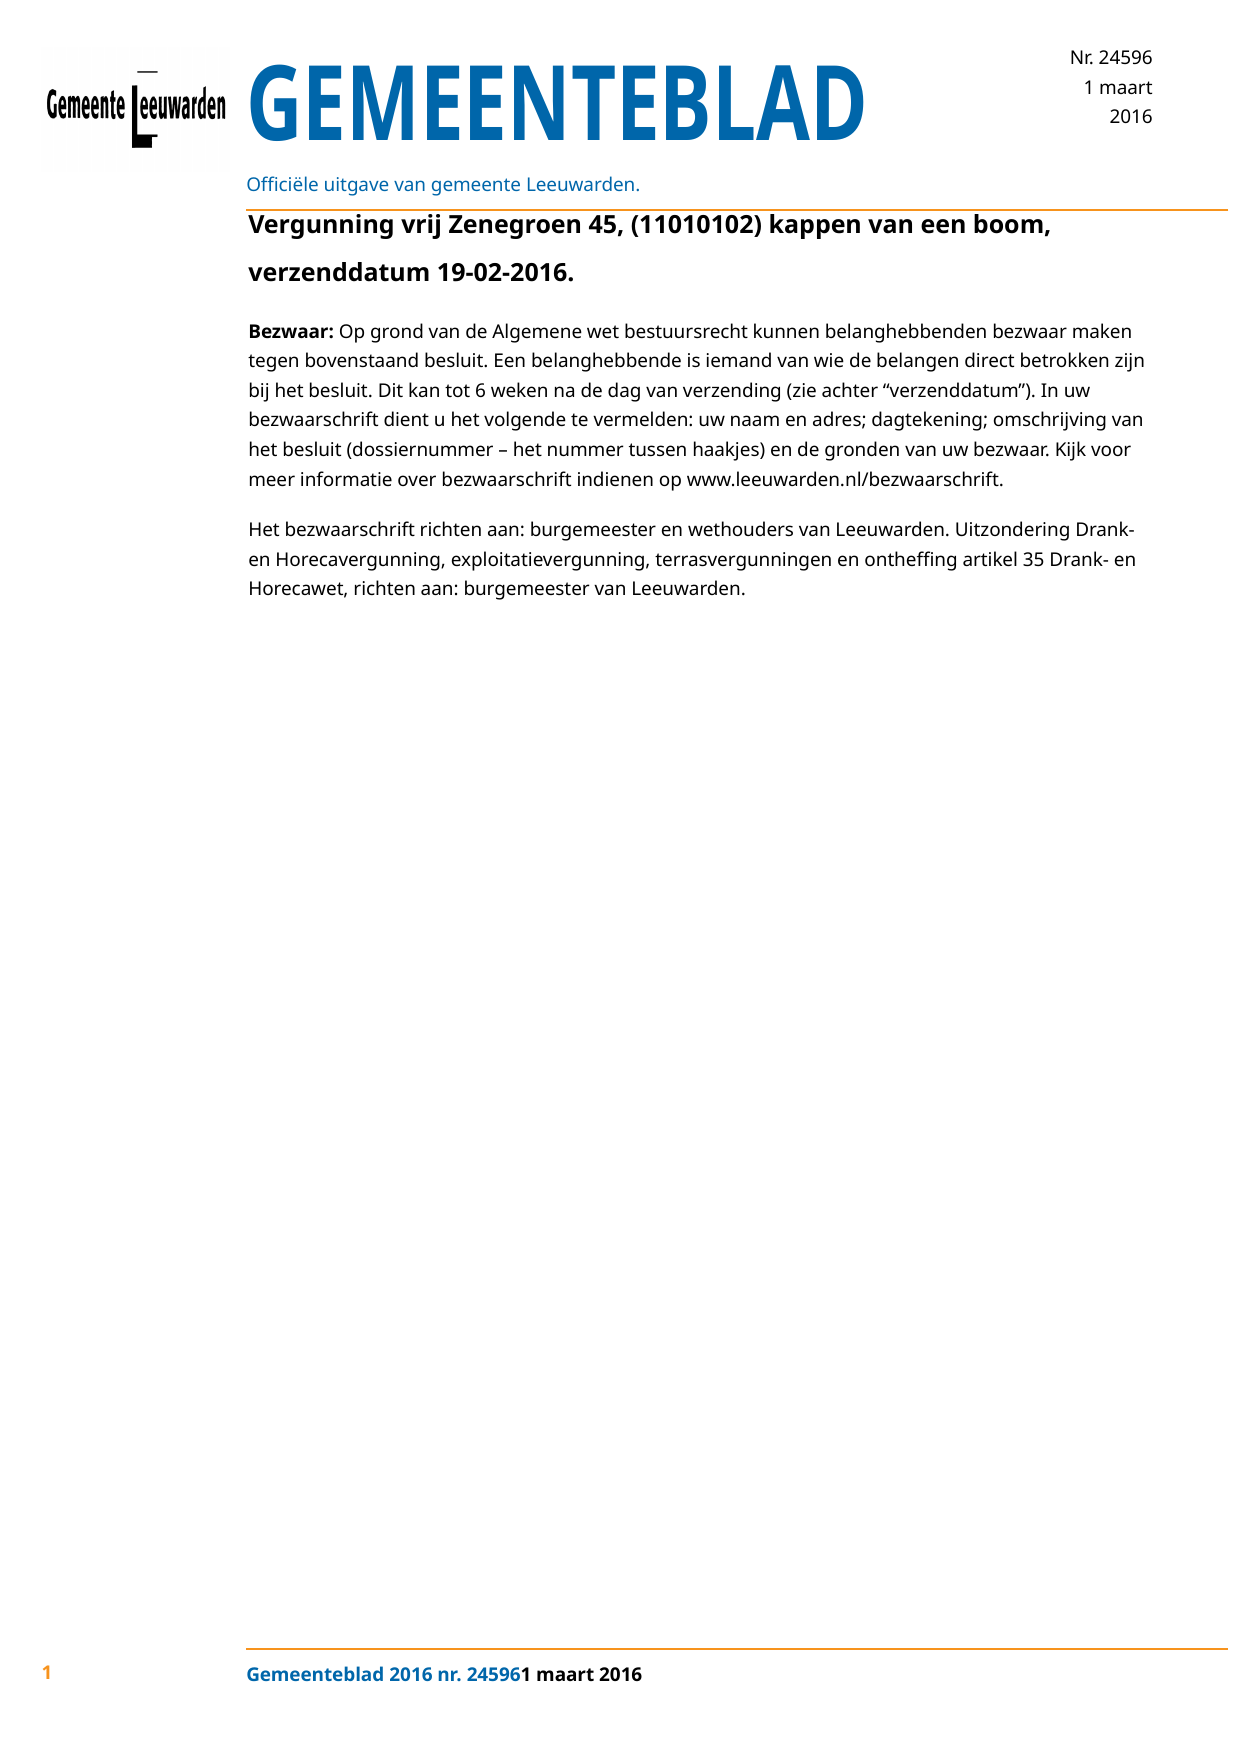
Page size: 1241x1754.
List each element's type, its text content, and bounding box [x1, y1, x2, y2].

text Bezwaar: Op grond van de Algemene wet bestuursrecht kunnen belanghebbenden bezwaar maken tegen bovenstaand besluit. Een belanghebbende is iemand van wie de belangen direct betrokken zijn bij het besluit. Dit kan tot 6 weken na de dag van verzending (zie achter “verzenddatum”). In uw bezwaarschrift dient u het volgende te vermelden: uw naam en adres; dagtekening; omschrijving van het besluit (dossiernummer – het nummer tussen haakjes) en de gronden van uw bezwaar. Kijk voor meer informatie over bezwaarschrift indienen op www.leeuwarden.nl/bezwaarschrift. [248, 318, 1152, 492]
text Het bezwaarschrift richten aan: burgemeester en wethouders van Leeuwarden. Uitzondering Drank- en Horecavergunning, exploitatievergunning, terrasvergunningen en ontheffing artikel 35 Drank- en Horecawet, richten aan: burgemeester van Leeuwarden. [248, 516, 1152, 601]
text Vergunning vrij Zenegroen 45, (11010102) kappen van een boom, verzenddatum 19-02-2016. [248, 211, 1152, 288]
picture [41, 47, 231, 172]
